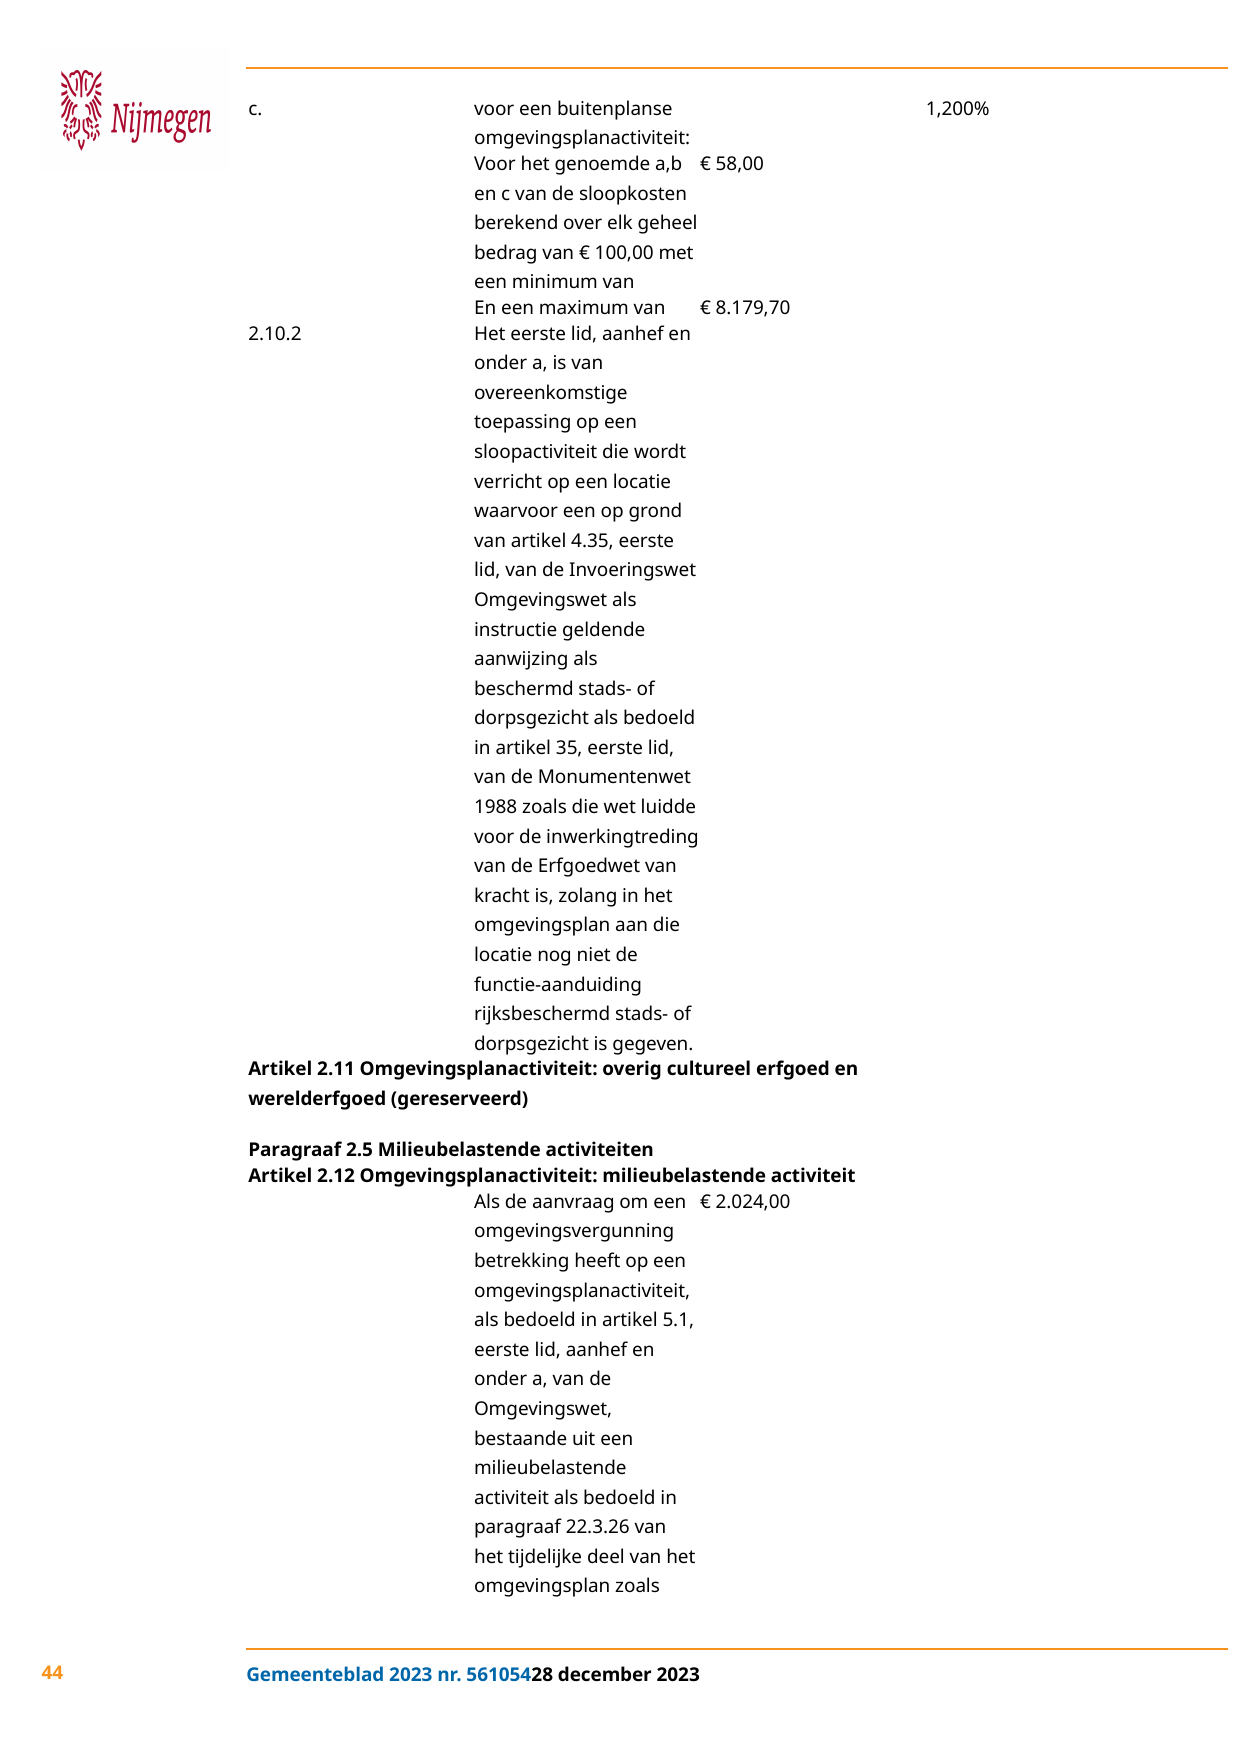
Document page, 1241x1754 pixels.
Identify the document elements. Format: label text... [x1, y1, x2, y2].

table_cell [248, 294, 474, 320]
table_cell Paragraaf 2.5 Milieubelastende activiteiten [248, 1137, 1152, 1162]
table_cell [248, 1188, 474, 1598]
table_cell c. [248, 95, 474, 150]
table_cell Artikel 2.12 Omgevingsplanactiviteit: milieubelastende activiteit [248, 1163, 926, 1188]
table_cell Het eerste lid, aanhef en onder a, is van overeenkomstige toepassing op een sloopactiviteit die wordt verricht op een locatie waarvoor een op grond van artikel 4.35, eerste lid, van de Invoeringswet Omgevingswet als instructie geldende aanwijzing als beschermd stads- of dorpsgezicht als bedoeld in artikel 35, eerste lid, van de Monumentenwet 1988 zoals die wet luidde voor de inwerkingtreding van de Erfgoedwet van kracht is, zolang in het omgevingsplan aan die locatie nog niet de functie-aanduiding rijksbeschermd stads- of dorpsgezicht is gegeven. [474, 320, 700, 1056]
table_cell € 8.179,70 [700, 294, 926, 320]
table_cell [926, 150, 1152, 294]
table_cell [474, 1111, 700, 1137]
table_cell Voor het genoemde a,b en c van de sloopkosten berekend over elk geheel bedrag van € 100,00 met een minimum van [474, 150, 700, 294]
table_cell [926, 1163, 1152, 1188]
table_cell [926, 294, 1152, 320]
table_cell [248, 150, 474, 294]
table_cell 2.10.2 [248, 320, 474, 1056]
table_cell [926, 1111, 1152, 1137]
table_cell Als de aanvraag om een omgevingsvergunning betrekking heeft op een omgevingsplanactiviteit, als bedoeld in artikel 5.1, eerste lid, aanhef en onder a, van de Omgevingswet, bestaande uit een milieubelastende activiteit als bedoeld in paragraaf 22.3.26 van het tijdelijke deel van het omgevingsplan zoals [474, 1188, 700, 1598]
table_cell 1,200% [926, 95, 1152, 150]
table_cell [700, 320, 926, 1056]
table_cell [926, 320, 1152, 1056]
table_cell € 58,00 [700, 150, 926, 294]
table_cell [700, 1111, 926, 1137]
table_cell En een maximum van [474, 294, 700, 320]
picture [41, 47, 231, 172]
table_cell [700, 95, 926, 150]
table_cell [926, 1188, 1152, 1598]
table_cell [926, 1056, 1152, 1111]
table_cell € 2.024,00 [700, 1188, 926, 1598]
table_cell voor een buitenplanse omgevingsplanactiviteit: [474, 95, 700, 150]
table_cell Artikel 2.11 Omgevingsplanactiviteit: overig cultureel erfgoed en werelderfgoed (gereserveerd) [248, 1056, 926, 1111]
table_cell [248, 1111, 474, 1137]
